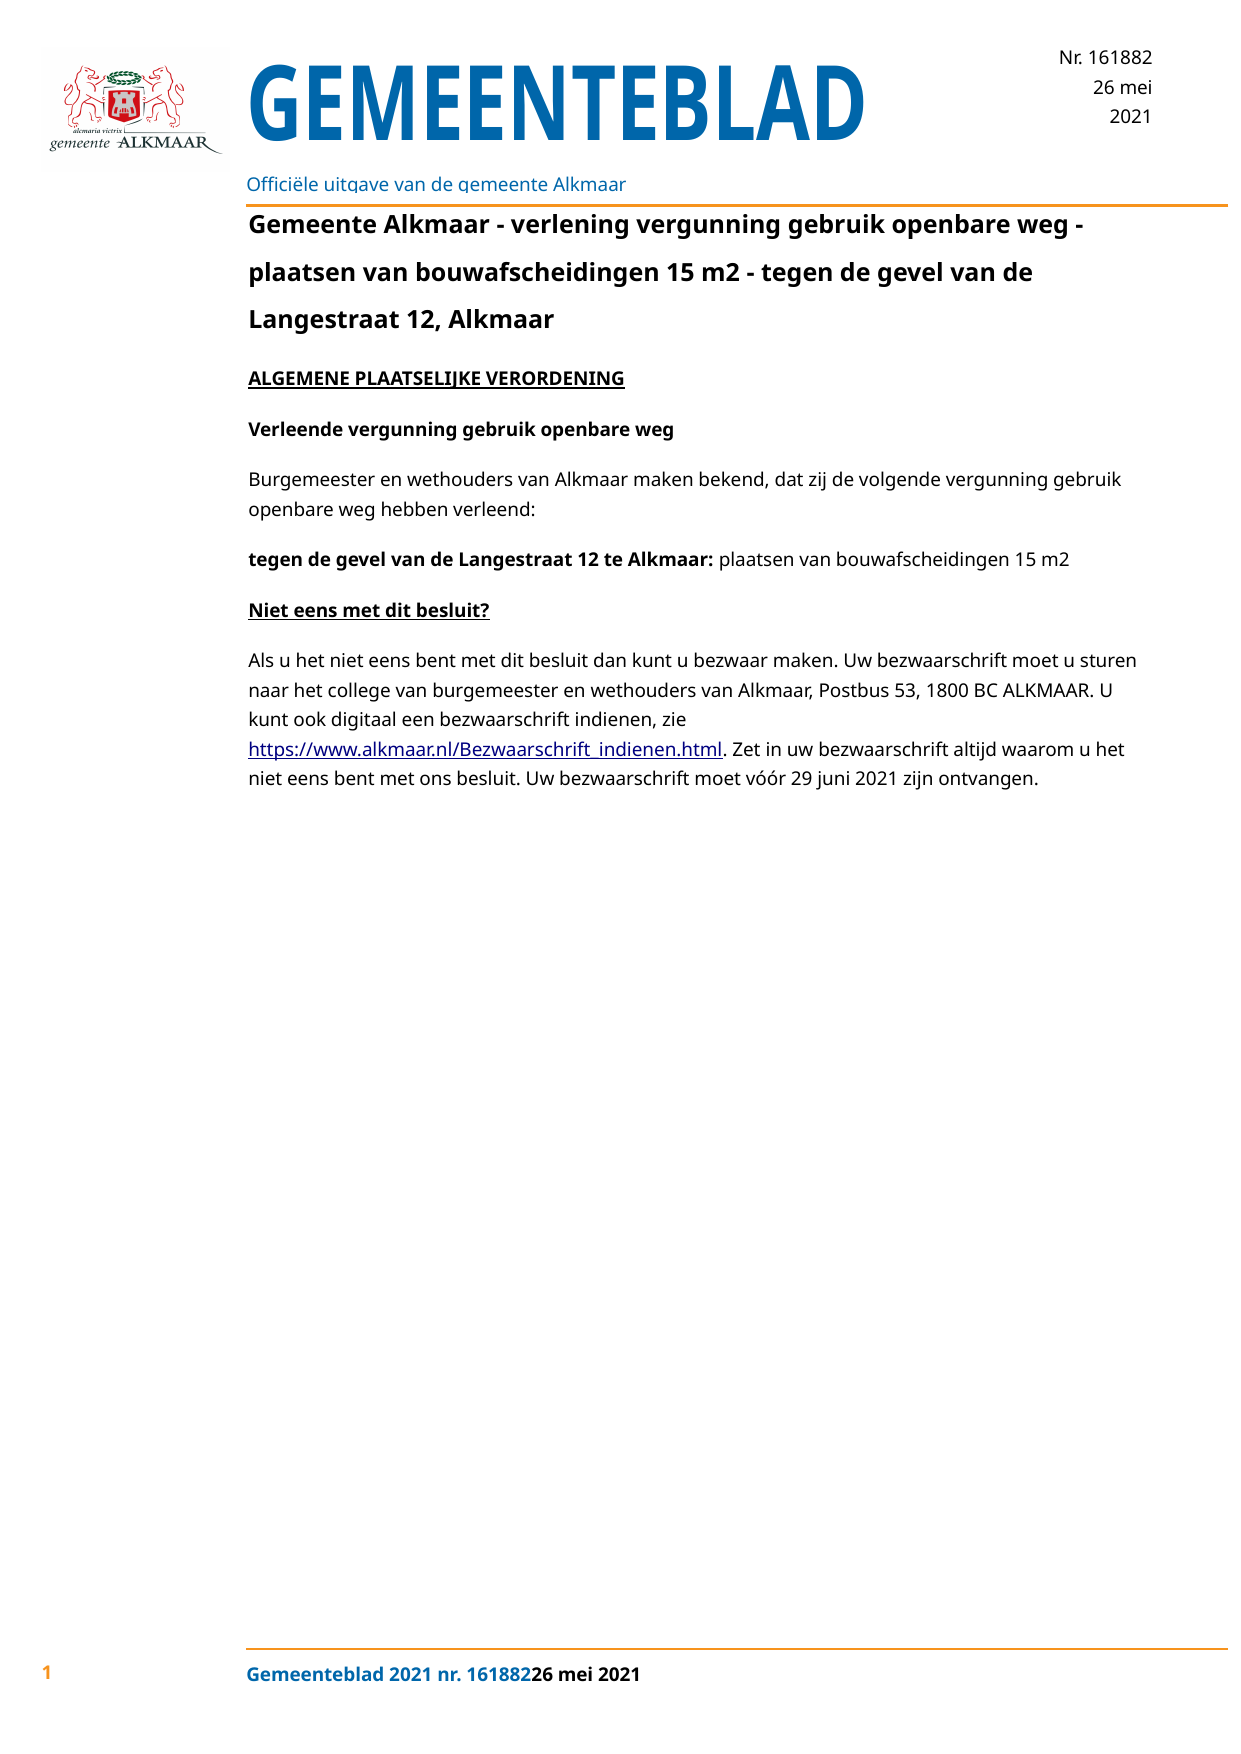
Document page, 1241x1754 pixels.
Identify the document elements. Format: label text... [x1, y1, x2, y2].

picture [41, 47, 231, 172]
text Als u het niet eens bent met dit besluit dan kunt u bezwaar maken. Uw bezwaarschrift moet u sturen naar het college van burgemeester en wethouders van Alkmaar, Postbus 53, 1800 BC ALKMAAR. U kunt ook digitaal een bezwaarschrift indienen, zie https://www.alkmaar.nl/Bezwaarschrift_indienen.html. Zet in uw bezwaarschrift altijd waarom u het niet eens bent met ons besluit. Uw bezwaarschrift moet vóór 29 juni 2021 zijn ontvangen. [248, 647, 1152, 791]
text ALGEMENE PLAATSELIJKE VERORDENING [248, 366, 1152, 391]
text Gemeente Alkmaar - verlening vergunning gebruik openbare weg - plaatsen van bouwafscheidingen 15 m2 - tegen de gevel van de Langestraat 12, Alkmaar [248, 207, 1152, 336]
text Burgemeester en wethouders van Alkmaar maken bekend, dat zij de volgende vergunning gebruik openbare weg hebben verleend: [248, 466, 1152, 522]
text tegen de gevel van de Langestraat 12 te Alkmaar: plaatsen van bouwafscheidingen 15 m2 [248, 546, 1152, 572]
text Niet eens met dit besluit? [248, 597, 1152, 622]
text Verleende vergunning gebruik openbare weg [248, 416, 1152, 442]
